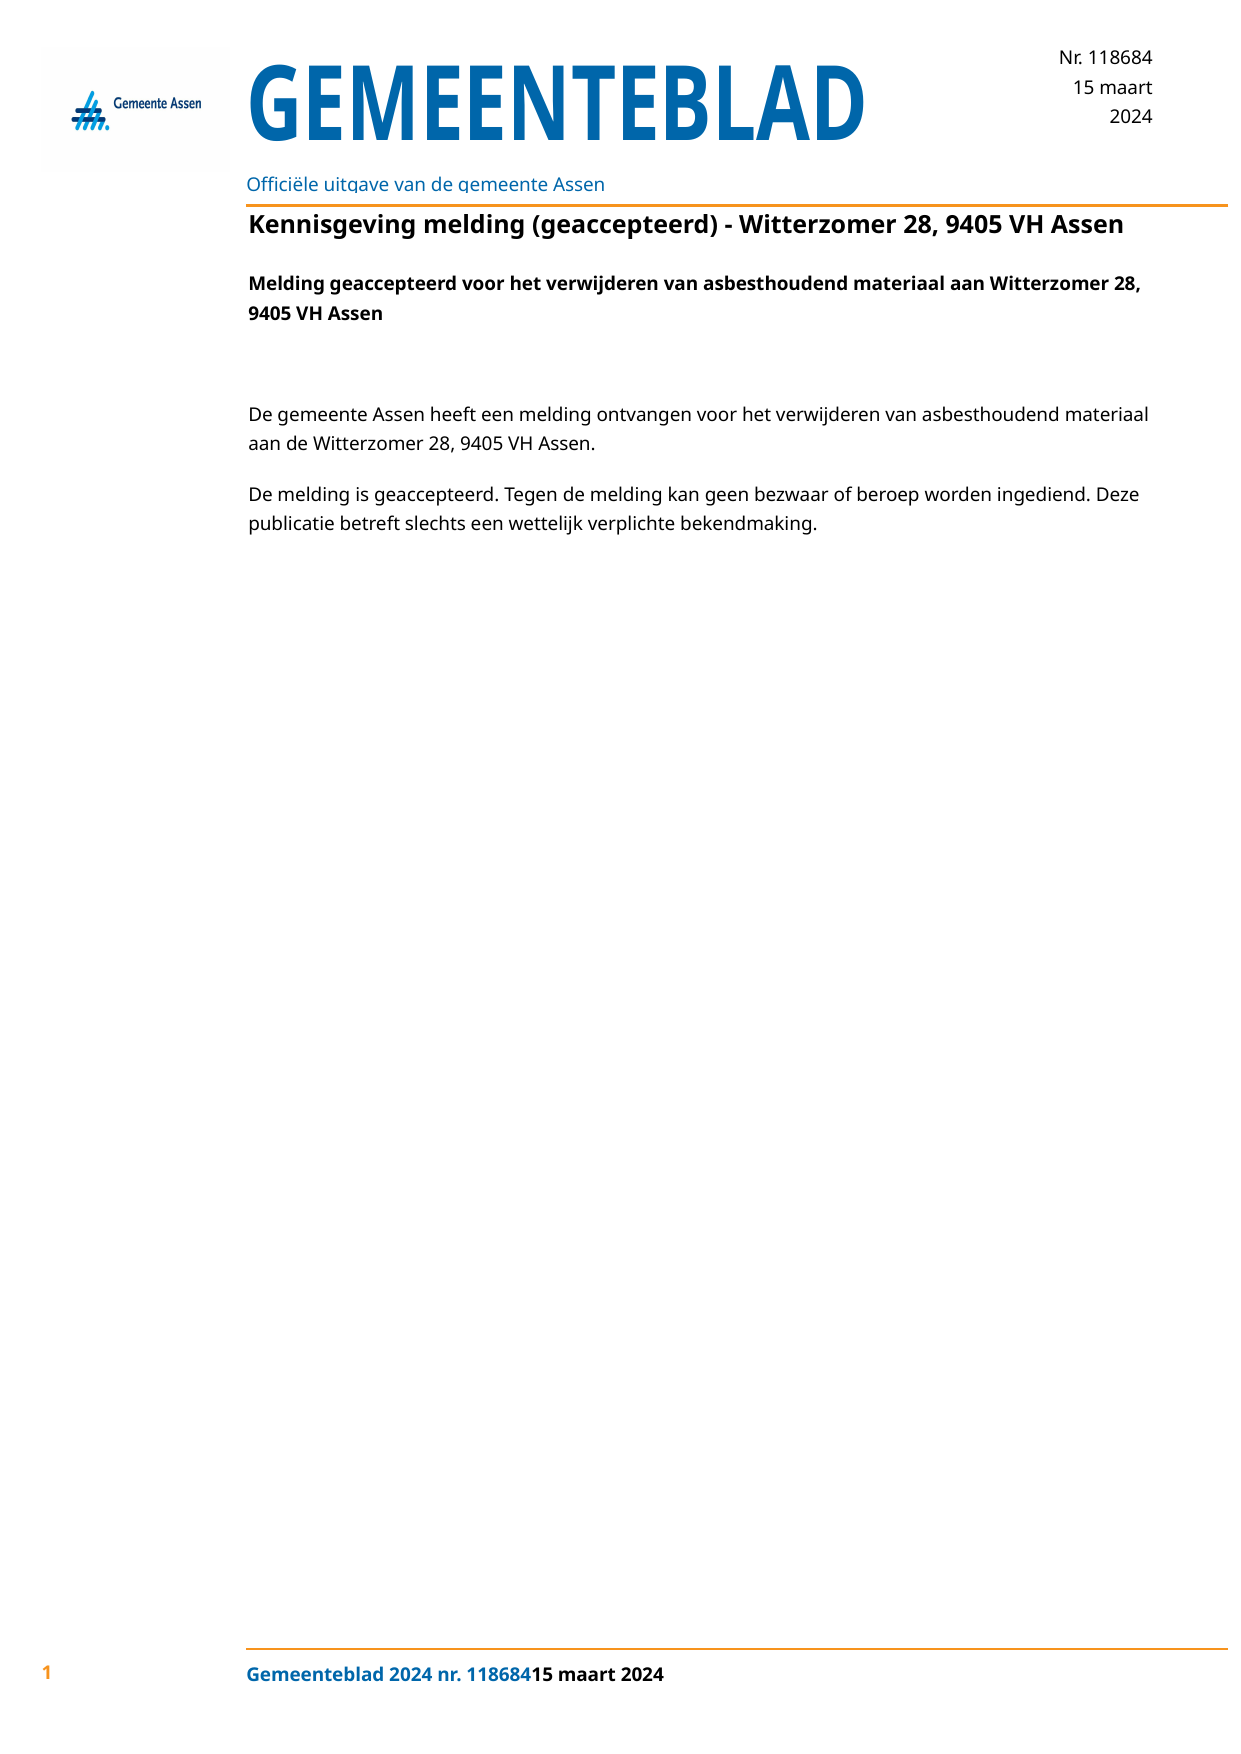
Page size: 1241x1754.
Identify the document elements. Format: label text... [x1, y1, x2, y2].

text Melding geaccepteerd voor het verwijderen van asbesthoudend materiaal aan Witterzomer 28, 9405 VH Assen [248, 270, 1152, 326]
text Kennisgeving melding (geaccepteerd) - Witterzomer 28, 9405 VH Assen [248, 207, 1152, 241]
picture [41, 47, 231, 172]
text De gemeente Assen heeft een melding ontvangen voor het verwijderen van asbesthoudend materiaal aan de Witterzomer 28, 9405 VH Assen. [248, 401, 1152, 456]
text De melding is geaccepteerd. Tegen de melding kan geen bezwaar of beroep worden ingediend. Deze publicatie betreft slechts een wettelijk verplichte bekendmaking. [248, 481, 1152, 536]
